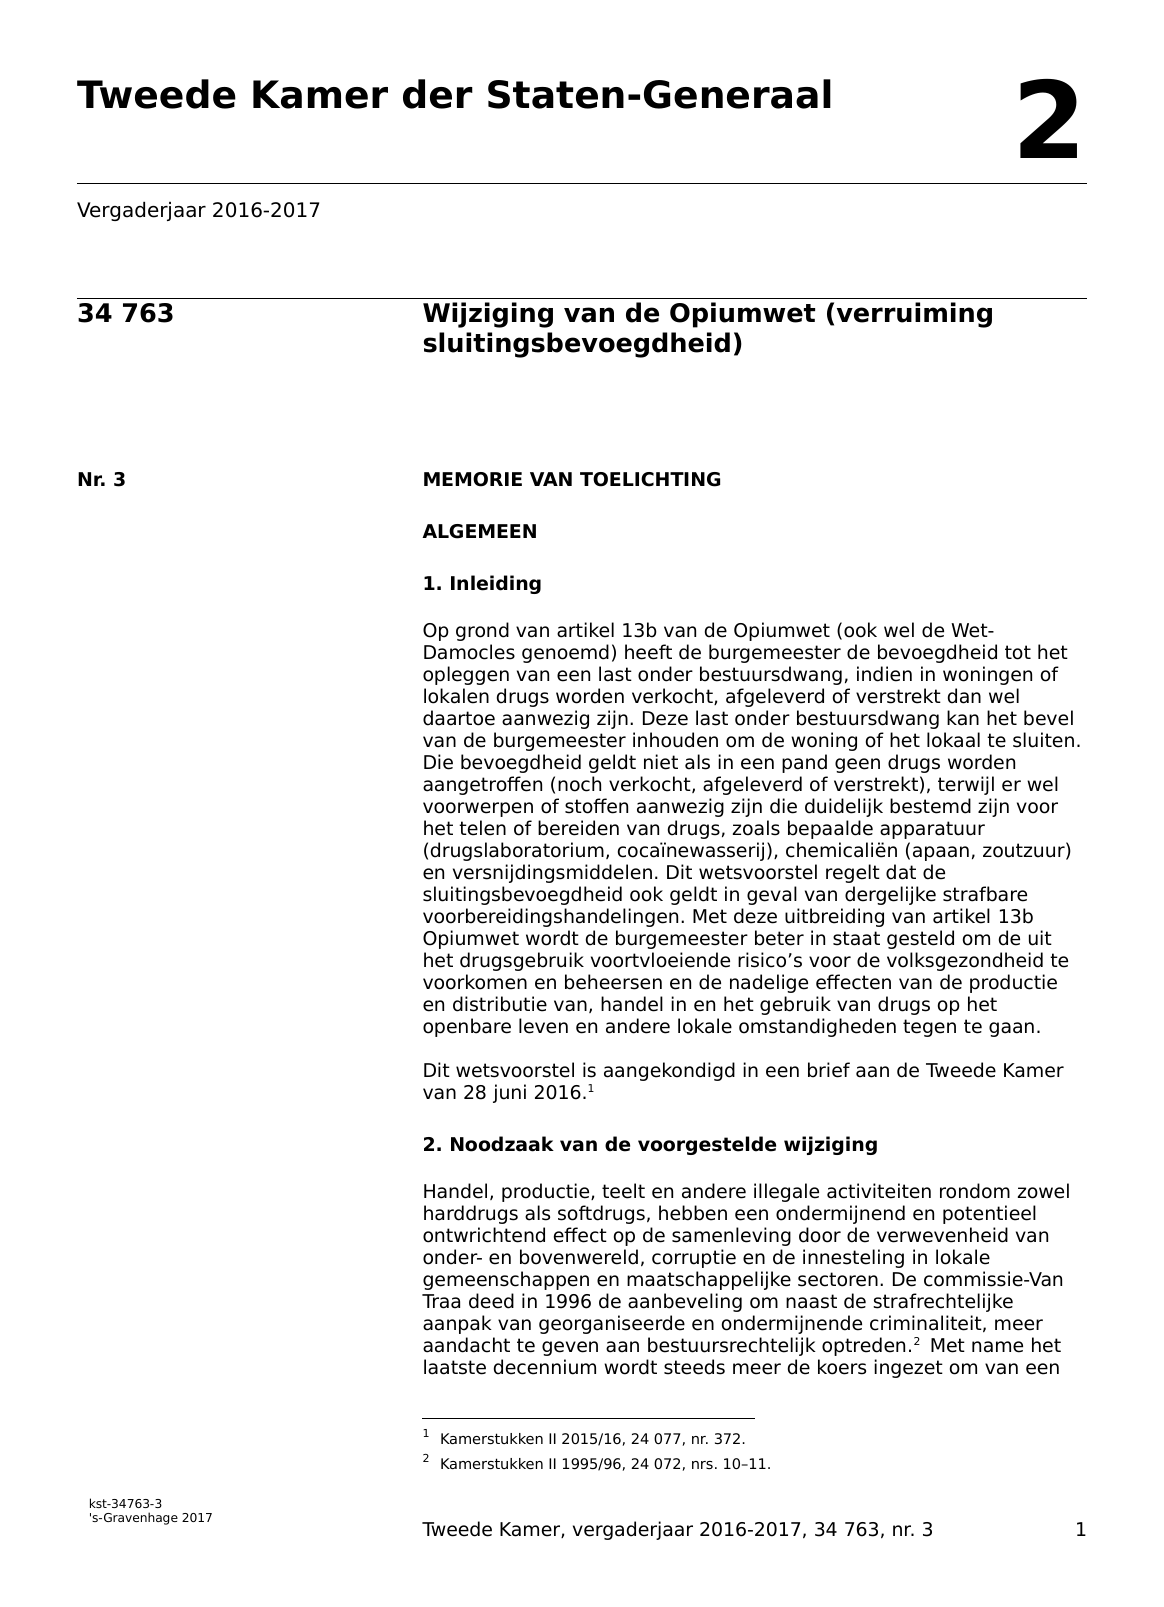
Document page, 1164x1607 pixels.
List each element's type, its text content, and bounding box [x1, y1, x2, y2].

table_header 2 [886, 59, 1087, 183]
subtitle 34 763 Wijziging van de Opiumwet (verruiming sluitingsbevoegdheid) [77, 299, 1087, 358]
text Kamerstukken II 1995/96, 24 072, nrs. 10–11. [422, 1452, 1087, 1474]
text Op grond van artikel 13b van de Opiumwet (ook wel de Wet-Damocles genoemd) heeft de burgemeester de bevoegdheid tot het opleggen van een last onder bestuursdwang, indien in woningen of lokalen drugs worden verkocht, afgeleverd of verstrekt dan wel daartoe aanwezig zijn. Deze last onder bestuursdwang kan het bevel van de burgemeester inhouden om de woning of het lokaal te sluiten. Die bevoegdheid geldt niet als in een pand geen drugs worden aangetroffen (noch verkocht, afgeleverd of verstrekt), terwijl er wel voorwerpen of stoffen aanwezig zijn die duidelijk bestemd zijn voor het telen of bereiden van drugs, zoals bepaalde apparatuur (drugslaboratorium, cocaïnewasserij), chemicaliën (apaan, zoutzuur) en versnijdingsmiddelen. Dit wetsvoorstel regelt dat de sluitingsbevoegdheid ook geldt in geval van dergelijke strafbare voorbereidingshandelingen. Met deze uitbreiding van artikel 13b Opiumwet wordt de burgemeester beter in staat gesteld om de uit het drugsgebruik voortvloeiende risico’s voor de volksgezondheid te voorkomen en beheersen en de nadelige effecten van de productie en distributie van, handel in en het gebruik van drugs op het openbare leven en andere lokale omstandigheden tegen te gaan. [422, 620, 1087, 1038]
table_cell Vergaderjaar 2016-2017 [77, 184, 1087, 298]
text Kamerstukken II 2015/16, 24 077, nr. 372. [422, 1427, 1087, 1449]
table_header Tweede Kamer der Staten-Generaal [77, 59, 886, 183]
text Handel, productie, teelt en andere illegale activiteiten rondom zowel harddrugs als softdrugs, hebben een ondermijnend en potentieel ontwrichtend effect op de samenleving door de verwevenheid van onder- en bovenwereld, corruptie en de innesteling in lokale gemeenschappen en maatschappelijke sectoren. De commissie-Van Traa deed in 1996 de aanbeveling om naast de strafrechtelijke aanpak van georganiseerde en ondermijnende criminaliteit, meer aandacht te geven aan bestuursrechtelijk optreden. Met name het laatste decennium wordt steeds meer de koers ingezet om van een [422, 1181, 1087, 1379]
subtitle Nr. 3 MEMORIE VAN TOELICHTING [77, 469, 1087, 491]
text 's-Gravenhage 2017 [88, 1511, 323, 1525]
text Dit wetsvoorstel is aangekondigd in een brief aan de Tweede Kamer van 28 juni 2016. [422, 1060, 1087, 1104]
text kst-34763-3 [88, 1497, 323, 1511]
subtitle ALGEMEEN [422, 521, 1087, 543]
subtitle 1. Inleiding [422, 573, 1087, 595]
subtitle 2. Noodzaak van de voorgestelde wijziging [422, 1134, 1087, 1156]
